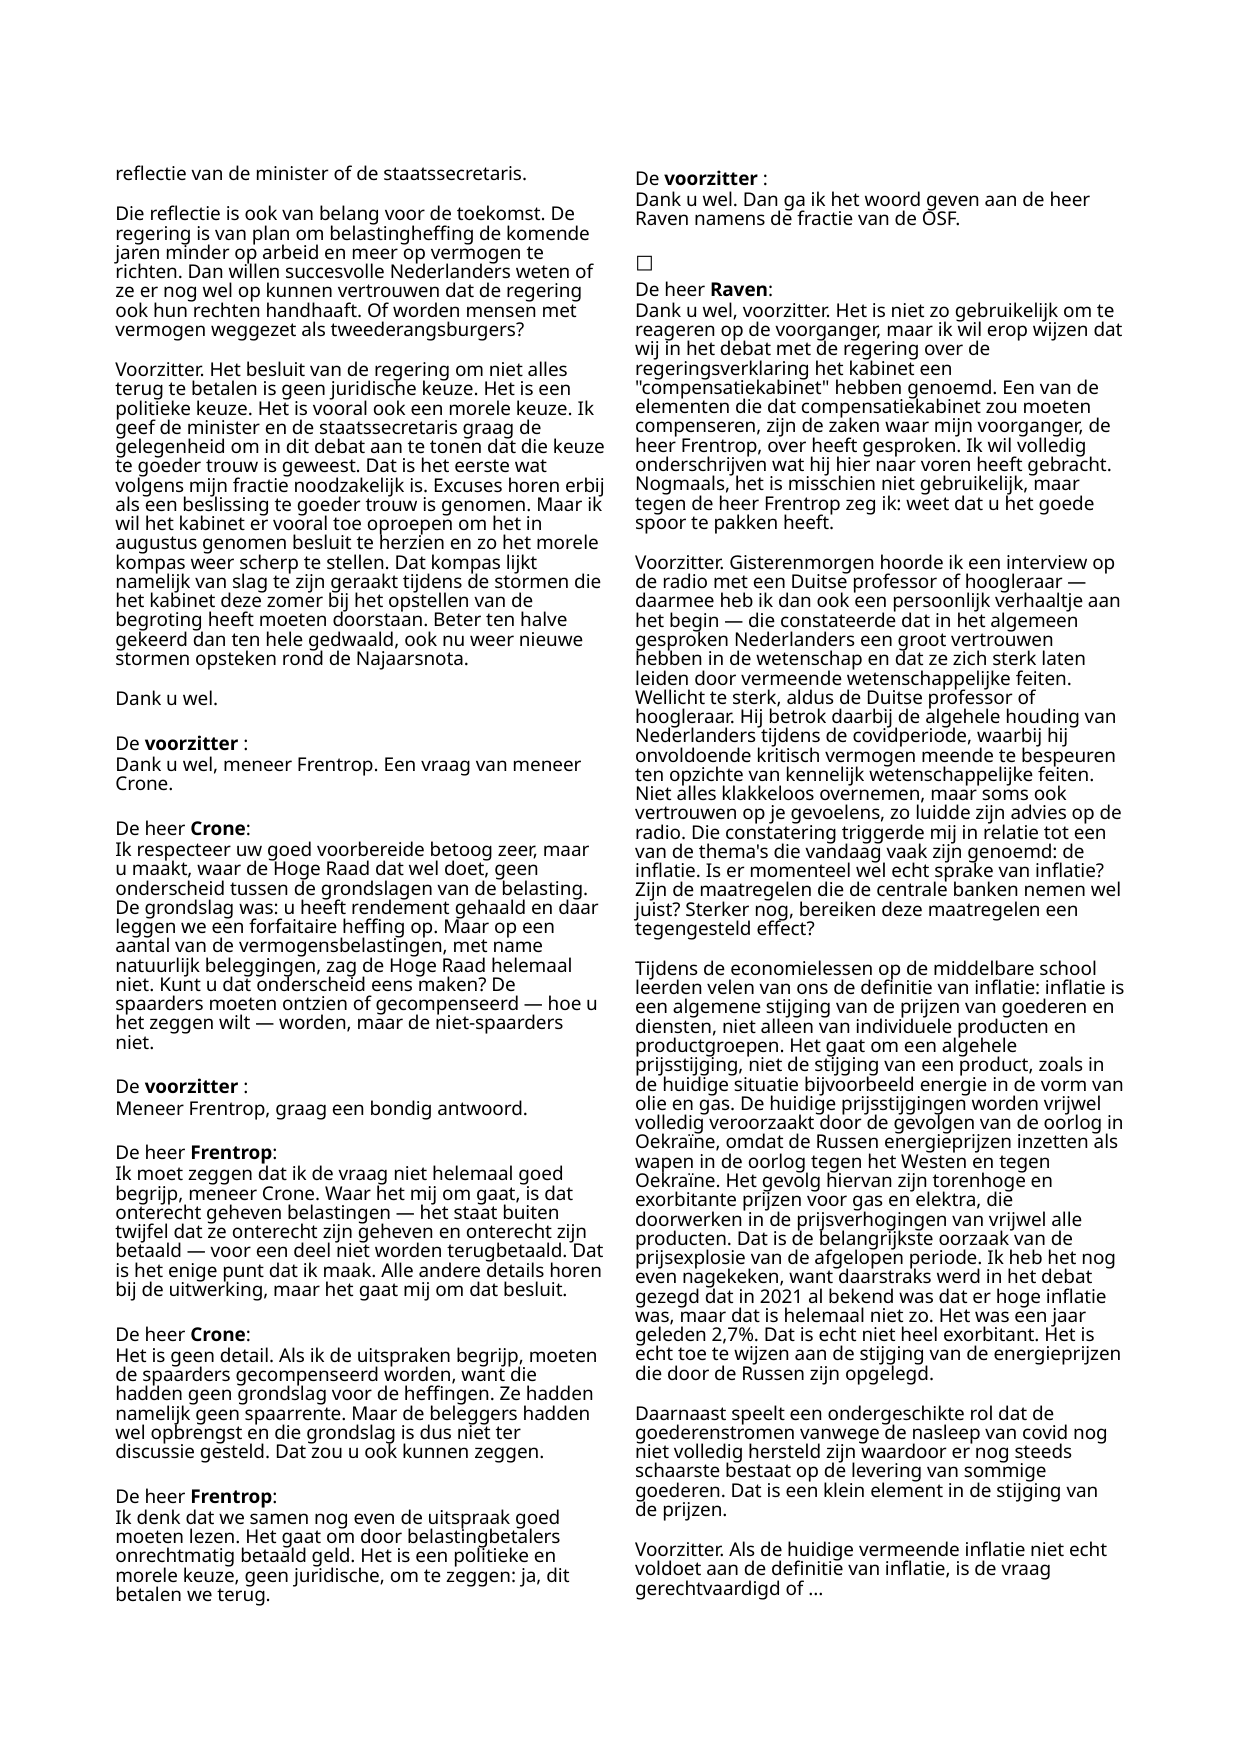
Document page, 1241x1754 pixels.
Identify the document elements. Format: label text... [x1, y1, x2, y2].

text Voorzitter. Gisterenmorgen hoorde ik een interview op de radio met een Duitse professor of hoogleraar — daarmee heb ik dan ook een persoonlijk verhaaltje aan het begin — die constateerde dat in het algemeen gesproken Nederlanders een groot vertrouwen hebben in de wetenschap en dat ze zich sterk laten leiden door vermeende wetenschappelijke feiten. Wellicht te sterk, aldus de Duitse professor of hoogleraar. Hij betrok daarbij de algehele houding van Nederlanders tijdens de covidperiode, waarbij hij onvoldoende kritisch vermogen meende te bespeuren ten opzichte van kennelijk wetenschappelijke feiten. Niet alles klakkeloos overnemen, maar soms ook vertrouwen op je gevoelens, zo luidde zijn advies op de radio. Die constatering triggerde mij in relatie tot een van de thema's die vandaag vaak zijn genoemd: de inflatie. Is er momenteel wel echt sprake van inflatie? Zijn de maatregelen die de centrale banken nemen wel juist? Sterker nog, bereiken deze maatregelen een tegengesteld effect? [635, 554, 1125, 939]
text De heer Frentrop: [115, 1483, 605, 1509]
text Ik moet zeggen dat ik de vraag niet helemaal goed begrijp, meneer Crone. Waar het mij om gaat, is dat onterecht geheven belastingen — het staat buiten twijfel dat ze onterecht zijn geheven en onterecht zijn betaald — voor een deel niet worden terugbetaald. Dat is het enige punt dat ik maak. Alle andere details horen bij de uitwerking, maar het gaat mij om dat besluit. [115, 1165, 605, 1300]
text Meneer Frentrop, graag een bondig antwoord. [115, 1099, 605, 1119]
text De heer Frentrop: [115, 1139, 605, 1165]
text reflectie van de minister of de staatssecretaris. [115, 165, 605, 184]
text Die reflectie is ook van belang voor de toekomst. De regering is van plan om belastingheffing de komende jaren minder op arbeid en meer op vermogen te richten. Dan willen succesvolle Nederlanders weten of ze er nog wel op kunnen vertrouwen dat de regering ook hun rechten handhaaft. Of worden mensen met vermogen weggezet als tweederangsburgers? [115, 205, 605, 340]
text Het is geen detail. Als ik de uitspraken begrijp, moeten de spaarders gecompenseerd worden, want die hadden geen grondslag voor de heffingen. Ze hadden namelijk geen spaarrente. Maar de beleggers hadden wel opbrengst en die grondslag is dus niet ter discussie gesteld. Dat zou u ook kunnen zeggen. [115, 1347, 605, 1462]
text Ik denk dat we samen nog even de uitspraak goed moeten lezen. Het gaat om door belastingbetalers onrechtmatig betaald geld. Het is een politieke en morele keuze, geen juridische, om te zeggen: ja, dit betalen we terug. [115, 1509, 605, 1605]
text Dank u wel, voorzitter. Het is niet zo gebruikelijk om te reageren op de voorganger, maar ik wil erop wijzen dat wij in het debat met de regering over de regeringsverklaring het kabinet een "compensatiekabinet" hebben genoemd. Een van de elementen die dat compensatiekabinet zou moeten compenseren, zijn de zaken waar mijn voorganger, de heer Frentrop, over heeft gesproken. Ik wil volledig onderschrijven wat hij hier naar voren heeft gebracht. Nogmaals, het is misschien niet gebruikelijk, maar tegen de heer Frentrop zeg ik: weet dat u het goede spoor te pakken heeft. [635, 302, 1125, 533]
text Dank u wel. Dan ga ik het woord geven aan de heer Raven namens de fractie van de OSF. [635, 191, 1125, 229]
text Ik respecteer uw goed voorbereide betoog zeer, maar u maakt, waar de Hoge Raad dat wel doet, geen onderscheid tussen de grondslagen van de belasting. De grondslag was: u heeft rendement gehaald en daar leggen we een forfaitaire heffing op. Maar op een aantal van de vermogensbelastingen, met name natuurlijk beleggingen, zag de Hoge Raad helemaal niet. Kunt u dat onderscheid eens maken? De spaarders moeten ontzien of gecompenseerd — hoe u het zeggen wilt — worden, maar de niet-spaarders niet. [115, 841, 605, 1053]
text De heer Raven: [635, 276, 1125, 302]
text Voorzitter. Het besluit van de regering om niet alles terug te betalen is geen juridische keuze. Het is een politieke keuze. Het is vooral ook een morele keuze. Ik geef de minister en de staatssecretaris graag de gelegenheid om in dit debat aan te tonen dat die keuze te goeder trouw is geweest. Dat is het eerste wat volgens mijn fractie noodzakelijk is. Excuses horen erbij als een beslissing te goeder trouw is genomen. Maar ik wil het kabinet er vooral toe oproepen om het in augustus genomen besluit te herzien en zo het morele kompas weer scherp te stellen. Dat kompas lijkt namelijk van slag te zijn geraakt tijdens de stormen die het kabinet deze zomer bij het opstellen van de begroting heeft moeten doorstaan. Beter ten halve gekeerd dan ten hele gedwaald, ook nu weer nieuwe stormen opsteken rond de Najaarsnota. [115, 361, 605, 669]
text De voorzitter : [115, 730, 605, 756]
text De voorzitter : [635, 165, 1125, 191]
text De heer Crone: [115, 1321, 605, 1347]
text Daarnaast speelt een ondergeschikte rol dat de goederenstromen vanwege de nasleep van covid nog niet volledig hersteld zijn waardoor er nog steeds schaarste bestaat op de levering van sommige goederen. Dat is een klein element in de stijging van de prijzen. [635, 1405, 1125, 1520]
text De heer Crone: [115, 815, 605, 841]
text Tijdens de economielessen op de middelbare school leerden velen van ons de definitie van inflatie: inflatie is een algemene stijging van de prijzen van goederen en diensten, niet alleen van individuele producten en productgroepen. Het gaat om een algehele prijsstijging, niet de stijging van een product, zoals in de huidige situatie bijvoorbeeld energie in de vorm van olie en gas. De huidige prijsstijgingen worden vrijwel volledig veroorzaakt door de gevolgen van de oorlog in Oekraïne, omdat de Russen energieprijzen inzetten als wapen in de oorlog tegen het Westen en tegen Oekraïne. Het gevolg hiervan zijn torenhoge en exorbitante prijzen voor gas en elektra, die doorwerken in de prijsverhogingen van vrijwel alle producten. Dat is de belangrijkste oorzaak van de prijsexplosie van de afgelopen periode. Ik heb het nog even nagekeken, want daarstraks werd in het debat gezegd dat in 2021 al bekend was dat er hoge inflatie was, maar dat is helemaal niet zo. Het was een jaar geleden 2,7%. Dat is echt niet heel exorbitant. Het is echt toe te wijzen aan de stijging van de energieprijzen die door de Russen zijn opgelegd. [635, 960, 1125, 1384]
text Dank u wel. [115, 690, 605, 709]
text Voorzitter. Als de huidige vermeende inflatie niet echt voldoet aan de definitie van inflatie, is de vraag gerechtvaardigd of ... [635, 1541, 1125, 1599]
text De voorzitter : [115, 1074, 605, 1099]
text Dank u wel, meneer Frentrop. Een vraag van meneer Crone. [115, 756, 605, 794]
text ⬜ [635, 250, 1125, 276]
